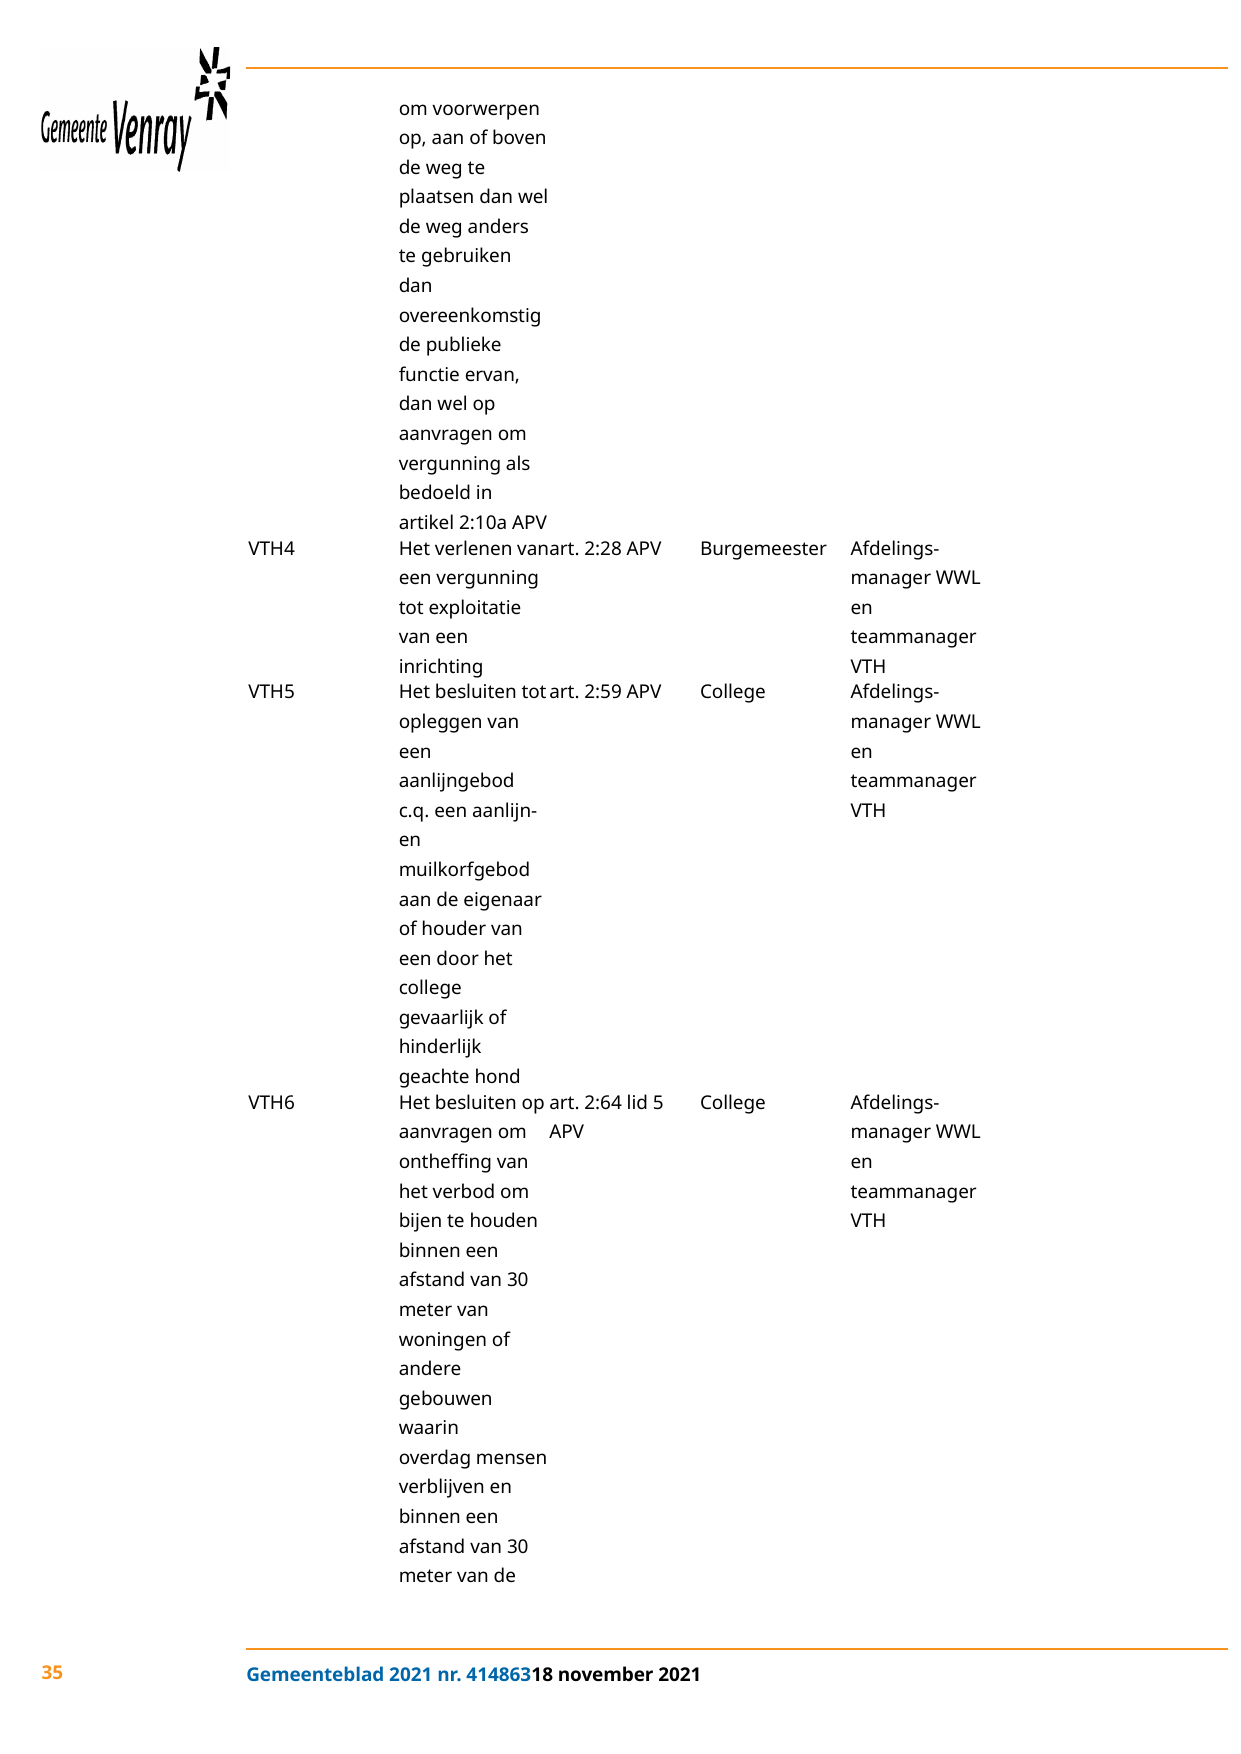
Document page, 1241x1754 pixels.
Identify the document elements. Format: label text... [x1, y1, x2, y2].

table_cell [1001, 95, 1152, 535]
table_cell om voorwerpen op, aan of boven de weg te plaatsen dan wel de weg anders te gebruiken dan overeenkomstig de publieke functie ervan, dan wel op aanvragen om vergunning als bedoeld in artikel 2:10a APV [399, 95, 549, 535]
table_cell College [700, 1089, 850, 1588]
table_cell [1001, 535, 1152, 679]
table_cell [1001, 679, 1152, 1089]
table_cell Afdelings-manager WWL en teammanager VTH [850, 1089, 1001, 1588]
table_cell art. 2:59 APV [549, 679, 700, 1089]
table_cell College [700, 679, 850, 1089]
table_cell [850, 95, 1001, 535]
table_cell [700, 95, 850, 535]
table_cell art. 2:64 lid 5 APV [549, 1089, 700, 1588]
table_cell Het besluiten tot opleggen van een aanlijngebod c.q. een aanlijn- en muilkorfgebod aan de eigenaar of houder van een door het college gevaarlijk of hinderlijk geachte hond [399, 679, 549, 1089]
table_cell Het besluiten op aanvragen om ontheffing van het verbod om bijen te houden binnen een afstand van 30 meter van woningen of andere gebouwen waarin overdag mensen verblijven en binnen een afstand van 30 meter van de [399, 1089, 549, 1588]
table_cell VTH6 [248, 1089, 398, 1588]
table_cell art. 2:28 APV [549, 535, 700, 679]
table_cell VTH5 [248, 679, 398, 1089]
table_cell [549, 95, 700, 535]
table_cell Het verlenen van een vergunning tot exploitatie van een inrichting [399, 535, 549, 679]
table_cell Afdelings-manager WWL en teammanager VTH [850, 535, 1001, 679]
table_cell [248, 95, 398, 535]
table_cell Afdelings-manager WWL en teammanager VTH [850, 679, 1001, 1089]
table_cell VTH4 [248, 535, 398, 679]
table_cell [1001, 1089, 1152, 1588]
table_cell Burgemeester [700, 535, 850, 679]
picture [41, 47, 231, 172]
